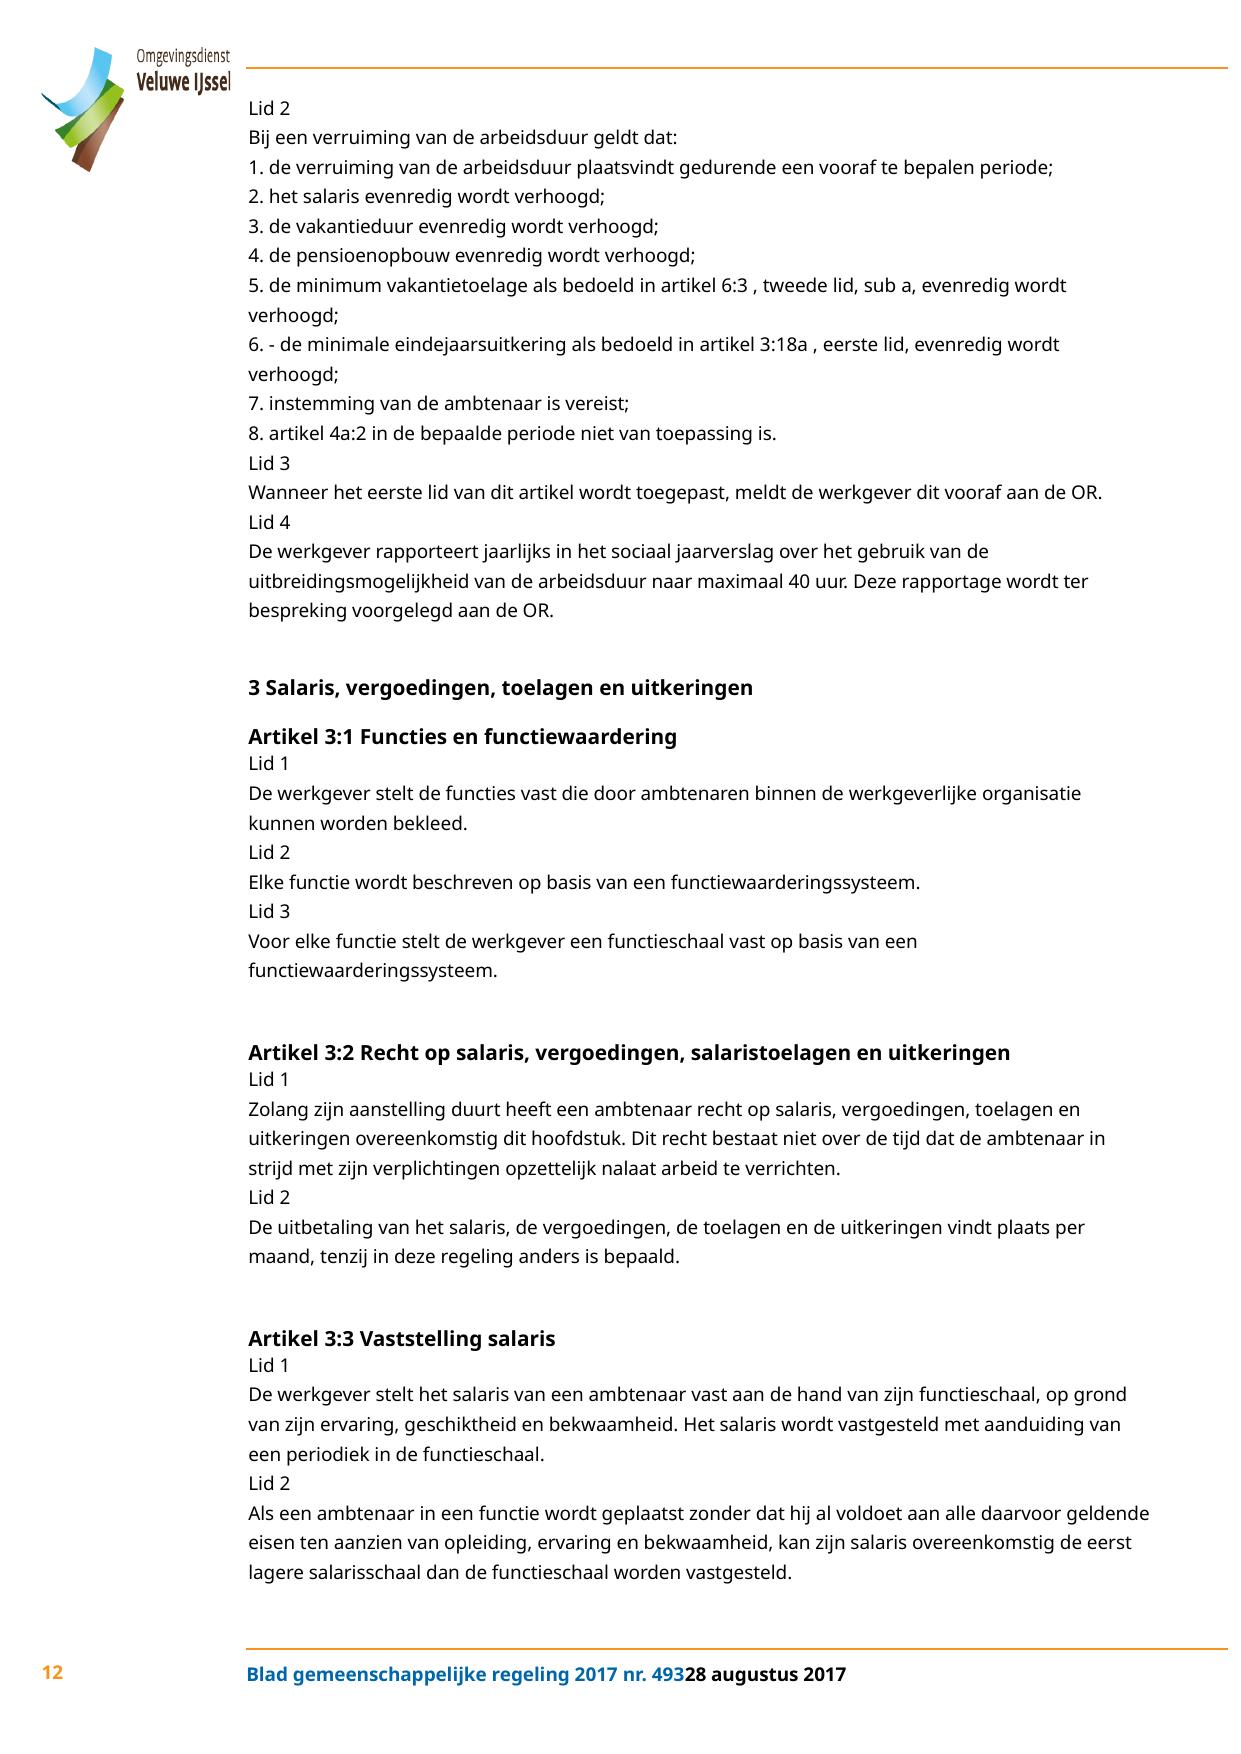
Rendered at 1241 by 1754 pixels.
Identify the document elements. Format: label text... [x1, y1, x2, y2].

text Wanneer het eerste lid van dit artikel wordt toegepast, meldt de werkgever dit vooraf aan de OR. [248, 479, 1152, 505]
text Als een ambtenaar in een functie wordt geplaatst zonder dat hij al voldoet aan alle daarvoor geldende eisen ten aanzien van opleiding, ervaring en bekwaamheid, kan zijn salaris overeenkomstig de eerst lagere salarisschaal dan de functieschaal worden vastgesteld. [248, 1500, 1152, 1585]
text Lid 1 [248, 751, 1152, 776]
text Lid 1 [248, 1066, 1152, 1092]
text De werkgever rapporteert jaarlijks in het sociaal jaarverslag over het gebruik van de uitbreidingsmogelijkheid van de arbeidsduur naar maximaal 40 uur. Deze rapportage wordt ter bespreking voorgelegd aan de OR. [248, 538, 1152, 623]
text Elke functie wordt beschreven op basis van een functiewaarderingssysteem. [248, 869, 1152, 895]
text Lid 4 [248, 509, 1152, 535]
text Lid 2 [248, 95, 1152, 121]
text Lid 2 [248, 1184, 1152, 1210]
text 4. de pensioenopbouw evenredig wordt verhoogd; [248, 243, 1152, 268]
text Lid 2 [248, 1470, 1152, 1496]
text De werkgever stelt de functies vast die door ambtenaren binnen de werkgeverlijke organisatie kunnen worden bekleed. [248, 780, 1152, 836]
text Lid 1 [248, 1352, 1152, 1378]
text De werkgever stelt het salaris van een ambtenaar vast aan de hand van zijn functieschaal, op grond van zijn ervaring, geschiktheid en bekwaamheid. Het salaris wordt vastgesteld met aanduiding van een periodiek in de functieschaal. [248, 1382, 1152, 1467]
text De uitbetaling van het salaris, de vergoedingen, de toelagen en de uitkeringen vindt plaats per maand, tenzij in deze regeling anders is bepaald. [248, 1214, 1152, 1269]
text 3. de vakantieduur evenredig wordt verhoogd; [248, 213, 1152, 239]
text 2. het salaris evenredig wordt verhoogd; [248, 183, 1152, 209]
text 8. artikel 4a:2 in de bepaalde periode niet van toepassing is. [248, 420, 1152, 446]
text 6. - de minimale eindejaarsuitkering als bedoeld in artikel 3:18a , eerste lid, evenredig wordt verhoogd; [248, 331, 1152, 387]
text 7. instemming van de ambtenaar is vereist; [248, 391, 1152, 416]
text 5. de minimum vakantietoelage als bedoeld in artikel 6:3 , tweede lid, sub a, evenredig wordt verhoogd; [248, 272, 1152, 328]
text Lid 2 [248, 839, 1152, 865]
text 1. de verruiming van de arbeidsduur plaatsvindt gedurende een vooraf te bepalen periode; [248, 154, 1152, 180]
text Zolang zijn aanstelling duurt heeft een ambtenaar recht op salaris, vergoedingen, toelagen en uitkeringen overeenkomstig dit hoofdstuk. Dit recht bestaat niet over de tijd dat de ambtenaar in strijd met zijn verplichtingen opzettelijk nalaat arbeid te verrichten. [248, 1096, 1152, 1181]
text Artikel 3:2 Recht op salaris, vergoedingen, salaristoelagen en uitkeringen [248, 1038, 1152, 1066]
text Artikel 3:3 Vaststelling salaris [248, 1324, 1152, 1352]
text Voor elke functie stelt de werkgever een functieschaal vast op basis van een functiewaarderingssysteem. [248, 928, 1152, 983]
picture [41, 47, 231, 172]
text 3 Salaris, vergoedingen, toelagen en uitkeringen [248, 673, 1152, 701]
text Lid 3 [248, 898, 1152, 924]
text Artikel 3:1 Functies en functiewaardering [248, 722, 1152, 751]
text Bij een verruiming van de arbeidsduur geldt dat: [248, 124, 1152, 150]
text Lid 3 [248, 450, 1152, 476]
